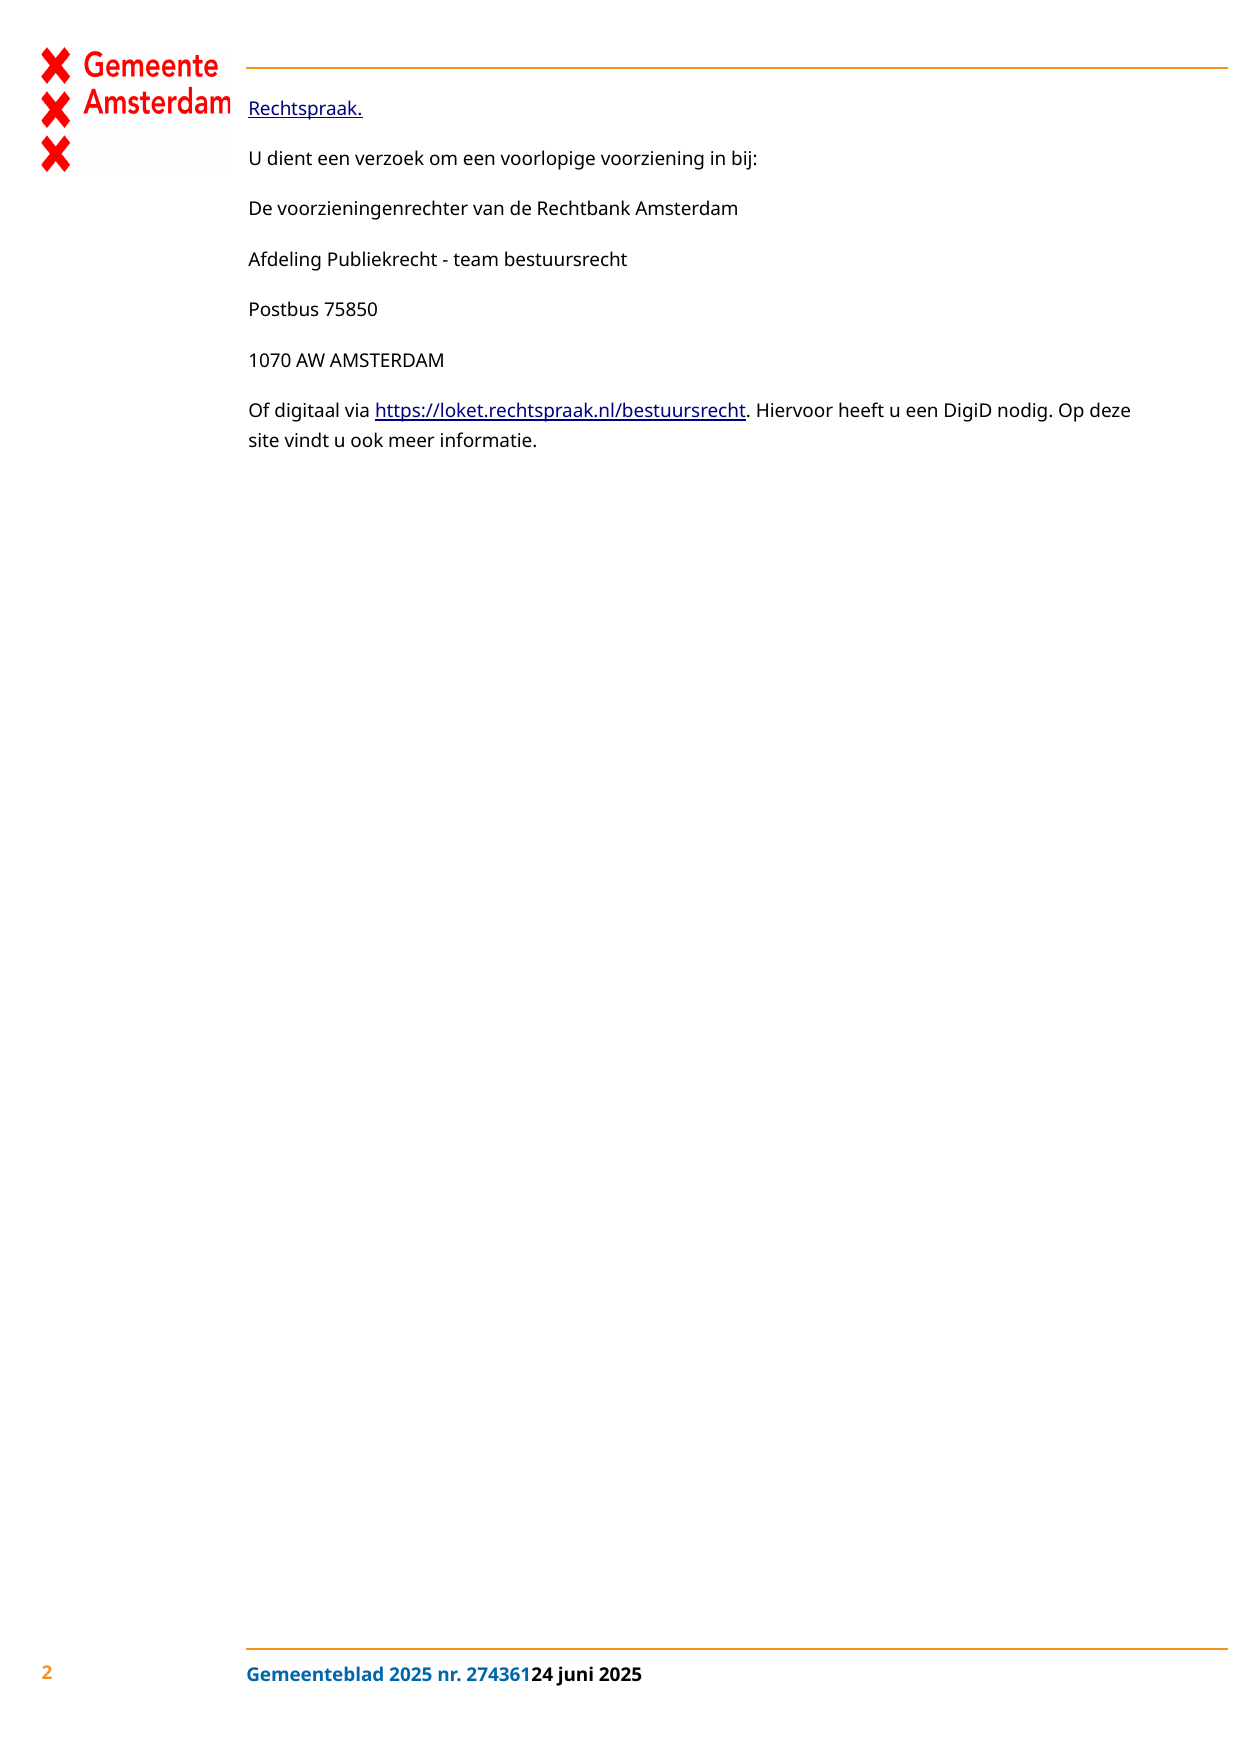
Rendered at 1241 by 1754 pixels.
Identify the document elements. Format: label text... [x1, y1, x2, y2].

text Afdeling Publiekrecht - team bestuursrecht [248, 246, 1152, 272]
text U dient een verzoek om een voorlopige voorziening in bij: [248, 145, 1152, 171]
text Postbus 75850 [248, 296, 1152, 322]
text Rechtspraak. [248, 95, 1152, 121]
picture [41, 47, 231, 172]
text Of digitaal via https://loket.rechtspraak.nl/bestuursrecht. Hiervoor heeft u een DigiD nodig. Op deze site vindt u ook meer informatie. [248, 397, 1152, 453]
text 1070 AW AMSTERDAM [248, 347, 1152, 373]
text De voorzieningenrechter van de Rechtbank Amsterdam [248, 196, 1152, 221]
